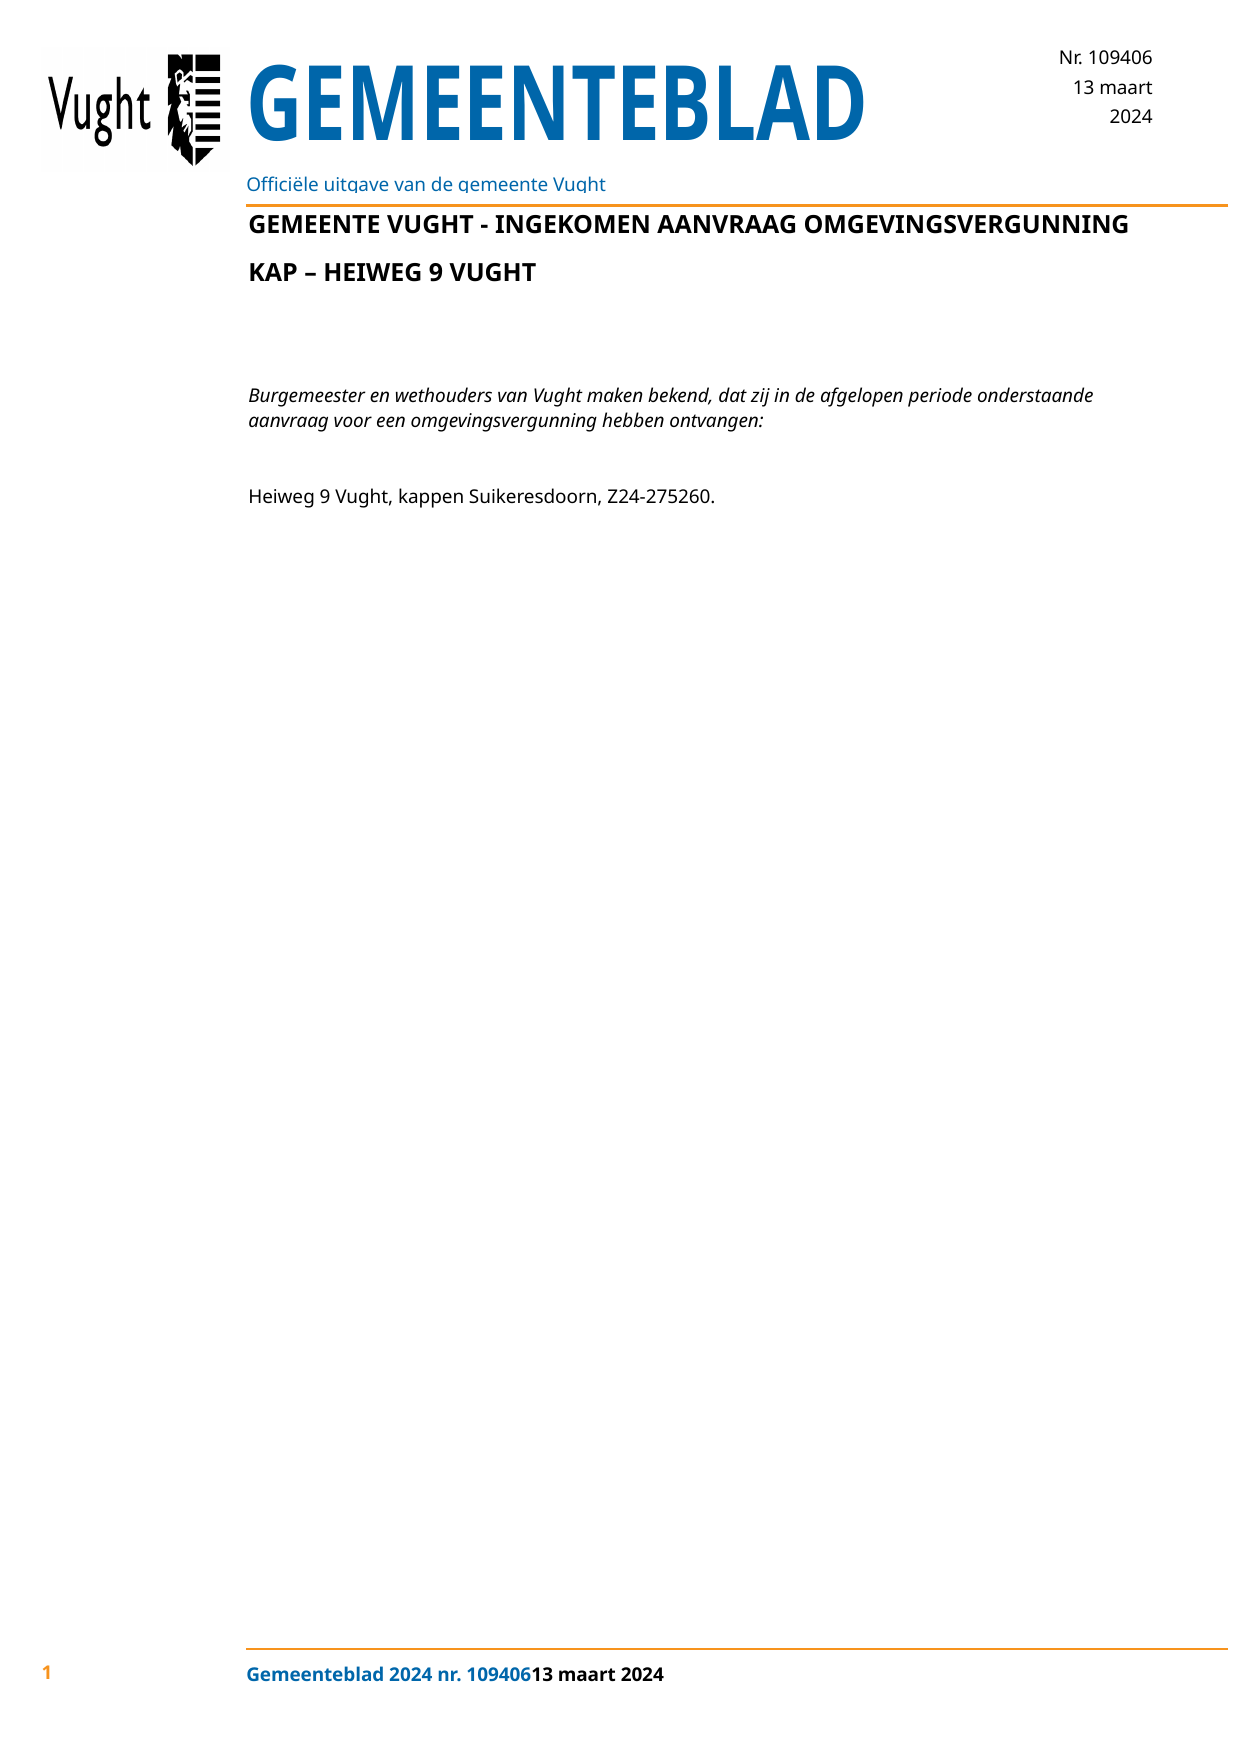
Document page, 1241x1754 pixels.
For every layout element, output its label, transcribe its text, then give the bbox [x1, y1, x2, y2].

text Heiweg 9 Vught, kappen Suikeresdoorn, Z24-275260. [248, 484, 1152, 509]
text GEMEENTE VUGHT - INGEKOMEN AANVRAAG OMGEVINGSVERGUNNING KAP – HEIWEG 9 VUGHT [248, 207, 1152, 288]
picture [41, 47, 231, 172]
text Burgemeester en wethouders van Vught maken bekend, dat zij in de afgelopen periode onderstaande aanvraag voor een omgevingsvergunning hebben ontvangen: [248, 382, 1152, 433]
